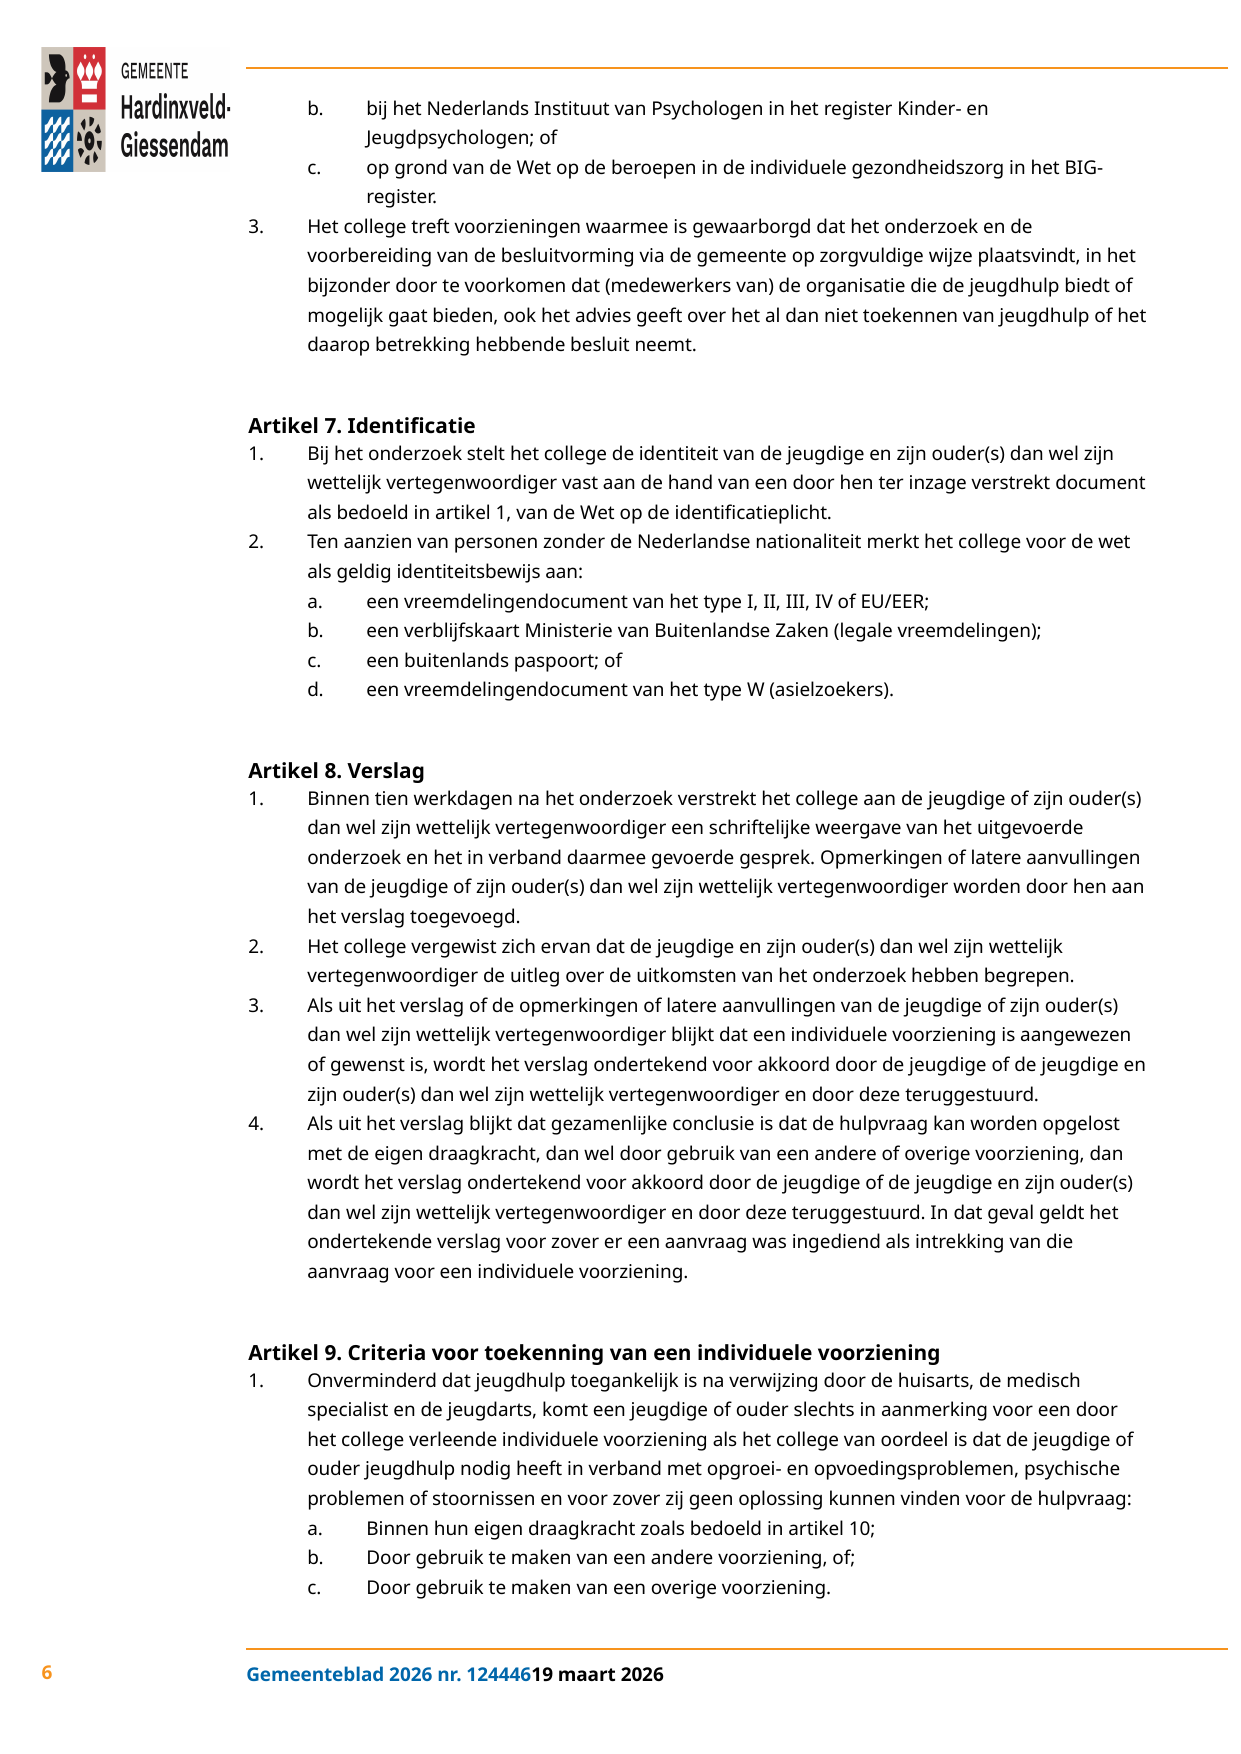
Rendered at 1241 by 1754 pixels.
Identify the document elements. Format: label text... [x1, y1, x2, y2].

list Binnen hun eigen draagkracht zoals bedoeld in artikel 10; [307, 1515, 1152, 1540]
picture [41, 47, 231, 172]
list Door gebruik te maken van een overige voorziening. [307, 1574, 1152, 1599]
text Artikel 8. Verslag [248, 757, 1152, 785]
list Ten aanzien van personen zonder de Nederlandse nationaliteit merkt het college voor de wet als geldig identiteitsbewijs aan: [248, 529, 1152, 584]
list een vreemdelingendocument van het type W (asielzoekers). [307, 677, 1152, 702]
list Als uit het verslag blijkt dat gezamenlijke conclusie is dat de hulpvraag kan worden opgelost met de eigen draagkracht, dan wel door gebruik van een andere of overige voorziening, dan wordt het verslag ondertekend voor akkoord door de jeugdige of de jeugdige en zijn ouder(s) dan wel zijn wettelijk vertegenwoordiger en door deze teruggestuurd. In dat geval geldt het ondertekende verslag voor zover er een aanvraag was ingediend als intrekking van die aanvraag voor een individuele voorziening. [248, 1110, 1152, 1284]
list bij het Nederlands Instituut van Psychologen in het register Kinder- en Jeugdpsychologen; of [307, 95, 1152, 150]
list op grond van de Wet op de beroepen in de individuele gezondheidszorg in het BIG-register. [307, 154, 1152, 209]
list een vreemdelingendocument van het type I, II, III, IV of EU/EER; [307, 588, 1152, 613]
text Artikel 9. Criteria voor toekenning van een individuele voorziening [248, 1338, 1152, 1367]
list een verblijfskaart Ministerie van Buitenlandse Zaken (legale vreemdelingen); [307, 617, 1152, 643]
list Door gebruik te maken van een andere voorziening, of; [307, 1544, 1152, 1570]
list Het college vergewist zich ervan dat de jeugdige en zijn ouder(s) dan wel zijn wettelijk vertegenwoordiger de uitleg over de uitkomsten van het onderzoek hebben begrepen. [248, 933, 1152, 988]
list Het college treft voorzieningen waarmee is gewaarborgd dat het onderzoek en de voorbereiding van de besluitvorming via de gemeente op zorgvuldige wijze plaatsvindt, in het bijzonder door te voorkomen dat (medewerkers van) de organisatie die de jeugdhulp biedt of mogelijk gaat bieden, ook het advies geeft over het al dan niet toekennen van jeugdhulp of het daarop betrekking hebbende besluit neemt. [248, 213, 1152, 357]
list Als uit het verslag of de opmerkingen of latere aanvullingen van de jeugdige of zijn ouder(s) dan wel zijn wettelijk vertegenwoordiger blijkt dat een individuele voorziening is aangewezen of gewenst is, wordt het verslag ondertekend voor akkoord door de jeugdige of de jeugdige en zijn ouder(s) dan wel zijn wettelijk vertegenwoordiger en door deze teruggestuurd. [248, 992, 1152, 1107]
list Onverminderd dat jeugdhulp toegankelijk is na verwijzing door de huisarts, de medisch specialist en de jeugdarts, komt een jeugdige of ouder slechts in aanmerking voor een door het college verleende individuele voorziening als het college van oordeel is dat de jeugdige of ouder jeugdhulp nodig heeft in verband met opgroei- en opvoedingsproblemen, psychische problemen of stoornissen en voor zover zij geen oplossing kunnen vinden voor de hulpvraag: [248, 1367, 1152, 1511]
list Bij het onderzoek stelt het college de identiteit van de jeugdige en zijn ouder(s) dan wel zijn wettelijk vertegenwoordiger vast aan de hand van een door hen ter inzage verstrekt document als bedoeld in artikel 1, van de Wet op de identificatieplicht. [248, 440, 1152, 525]
list een buitenlands paspoort; of [307, 647, 1152, 673]
text Artikel 7. Identificatie [248, 411, 1152, 440]
list Binnen tien werkdagen na het onderzoek verstrekt het college aan de jeugdige of zijn ouder(s) dan wel zijn wettelijk vertegenwoordiger een schriftelijke weergave van het uitgevoerde onderzoek en het in verband daarmee gevoerde gesprek. Opmerkingen of latere aanvullingen van de jeugdige of zijn ouder(s) dan wel zijn wettelijk vertegenwoordiger worden door hen aan het verslag toegevoegd. [248, 785, 1152, 929]
